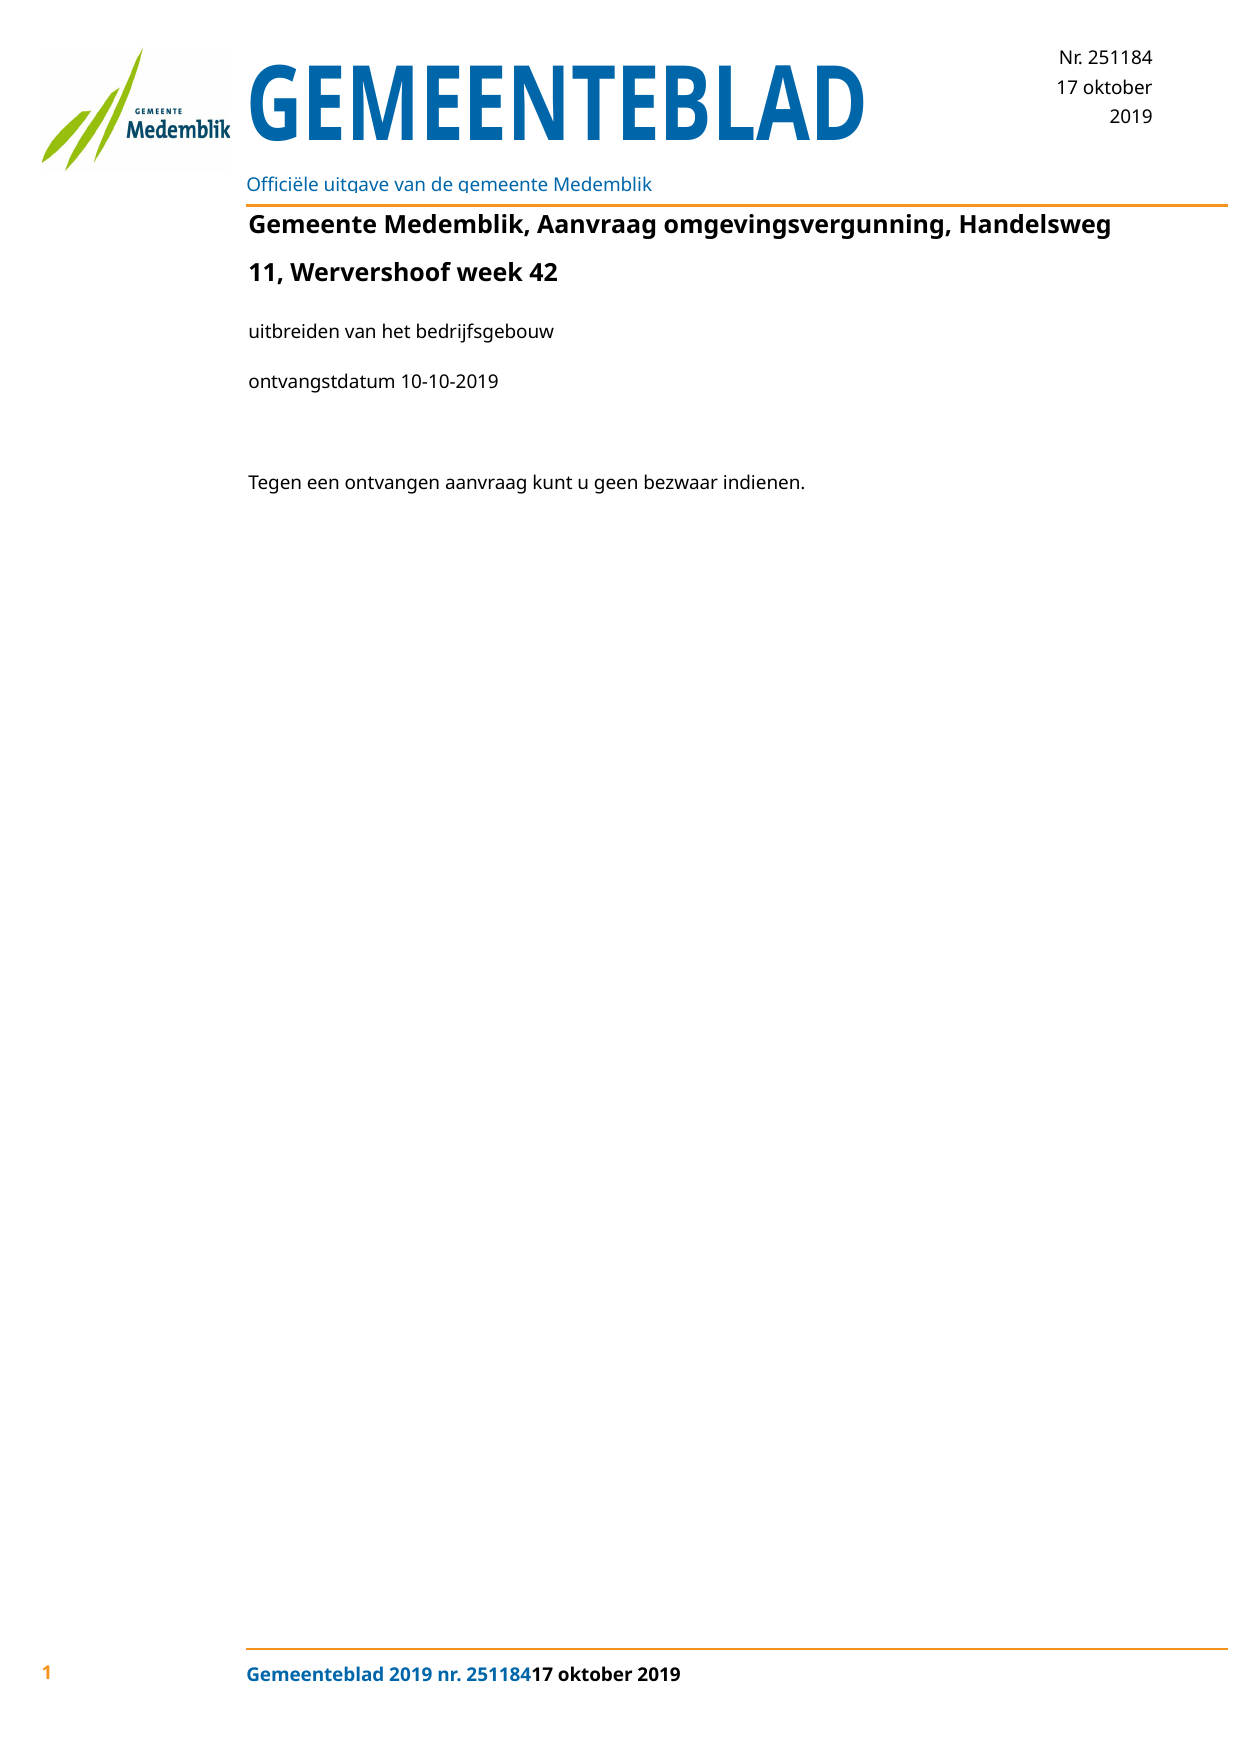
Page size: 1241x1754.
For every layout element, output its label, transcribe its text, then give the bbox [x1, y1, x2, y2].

picture [41, 47, 231, 172]
text uitbreiden van het bedrijfsgebouw [248, 318, 1152, 344]
text ontvangstdatum 10-10-2019 [248, 368, 1152, 394]
text Tegen een ontvangen aanvraag kunt u geen bezwaar indienen. [248, 469, 1152, 495]
text Gemeente Medemblik, Aanvraag omgevingsvergunning, Handelsweg 11, Wervershoof week 42 [248, 207, 1152, 288]
